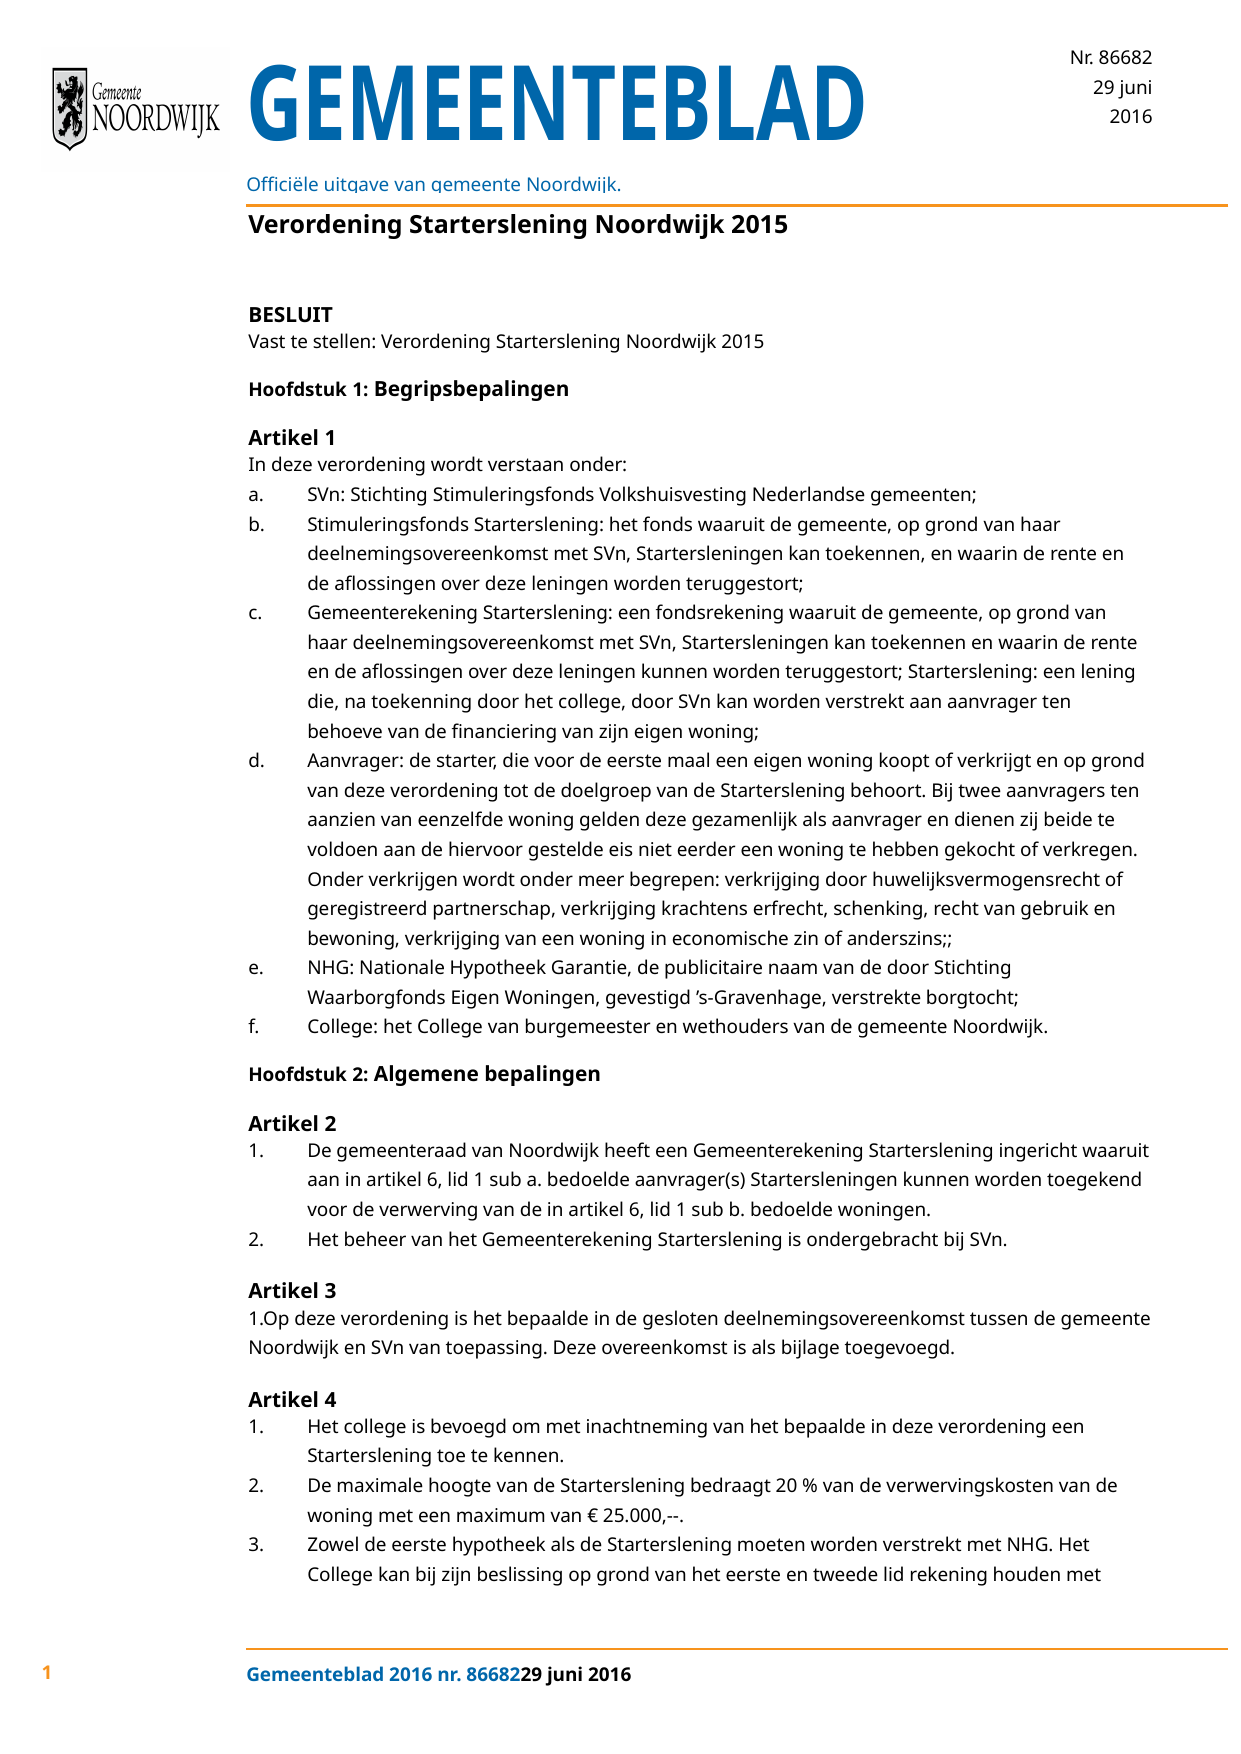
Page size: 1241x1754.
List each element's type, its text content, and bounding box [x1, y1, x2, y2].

text Artikel 4 [248, 1385, 1152, 1413]
list NHG: Nationale Hypotheek Garantie, de publicitaire naam van de door Stichting Waarborgfonds Eigen Woningen, gevestigd ’s-Gravenhage, verstrekte borgtocht; [248, 954, 1152, 1010]
list De gemeenteraad van Noordwijk heeft een Gemeenterekening Starterslening ingericht waaruit aan in artikel 6, lid 1 sub a. bedoelde aanvrager(s) Startersleningen kunnen worden toegekend voor de verwerving van de in artikel 6, lid 1 sub b. bedoelde woningen. [248, 1137, 1152, 1222]
text Hoofdstuk 1: Begripsbepalingen [248, 374, 1152, 402]
text 1.Op deze verordening is het bepaalde in de gesloten deelnemingsovereenkomst tussen de gemeente Noordwijk en SVn van toepassing. Deze overeenkomst is als bijlage toegevoegd. [248, 1305, 1152, 1360]
text Artikel 3 [248, 1276, 1152, 1305]
list Stimuleringsfonds Starterslening: het fonds waaruit de gemeente, op grond van haar deelnemingsovereenkomst met SVn, Startersleningen kan toekennen, en waarin de rente en de aflossingen over deze leningen worden teruggestort; [248, 511, 1152, 596]
text Artikel 2 [248, 1109, 1152, 1137]
text Vast te stellen: Verordening Starterslening Noordwijk 2015 [248, 328, 1152, 354]
list Zowel de eerste hypotheek als de Starterslening moeten worden verstrekt met NHG. Het College kan bij zijn beslissing op grond van het eerste en tweede lid rekening houden met [248, 1531, 1152, 1587]
list De maximale hoogte van de Starterslening bedraagt 20 % van de verwervingskosten van de woning met een maximum van € 25.000,--. [248, 1472, 1152, 1528]
list Gemeenterekening Starterslening: een fondsrekening waaruit de gemeente, op grond van haar deelnemingsovereenkomst met SVn, Startersleningen kan toekennen en waarin de rente en de aflossingen over deze leningen kunnen worden teruggestort; Starterslening: een lening die, na toekenning door het college, door SVn kan worden verstrekt aan aanvrager ten behoeve van de financiering van zijn eigen woning; [248, 599, 1152, 744]
text Hoofdstuk 2: Algemene bepalingen [248, 1059, 1152, 1088]
list SVn: Stichting Stimuleringsfonds Volkshuisvesting Nederlandse gemeenten; [248, 481, 1152, 507]
text Artikel 1 [248, 423, 1152, 452]
picture [41, 47, 231, 172]
text BESLUIT [248, 300, 1152, 328]
list Het college is bevoegd om met inachtneming van het bepaalde in deze verordening een Starterslening toe te kennen. [248, 1413, 1152, 1468]
text In deze verordening wordt verstaan onder: [248, 452, 1152, 477]
list Aanvrager: de starter, die voor de eerste maal een eigen woning koopt of verkrijgt en op grond van deze verordening tot de doelgroep van de Starterslening behoort. Bij twee aanvragers ten aanzien van eenzelfde woning gelden deze gezamenlijk als aanvrager en dienen zij beide te voldoen aan de hiervoor gestelde eis niet eerder een woning te hebben gekocht of verkregen. Onder verkrijgen wordt onder meer begrepen: verkrijging door huwelijksvermogensrecht of geregistreerd partnerschap, verkrijging krachtens erfrecht, schenking, recht van gebruik en bewoning, verkrijging van een woning in economische zin of anderszins;; [248, 747, 1152, 951]
list College: het College van burgemeester en wethouders van de gemeente Noordwijk. [248, 1014, 1152, 1039]
list Het beheer van het Gemeenterekening Starterslening is ondergebracht bij SVn. [248, 1226, 1152, 1252]
text Verordening Starterslening Noordwijk 2015 [248, 207, 1152, 241]
